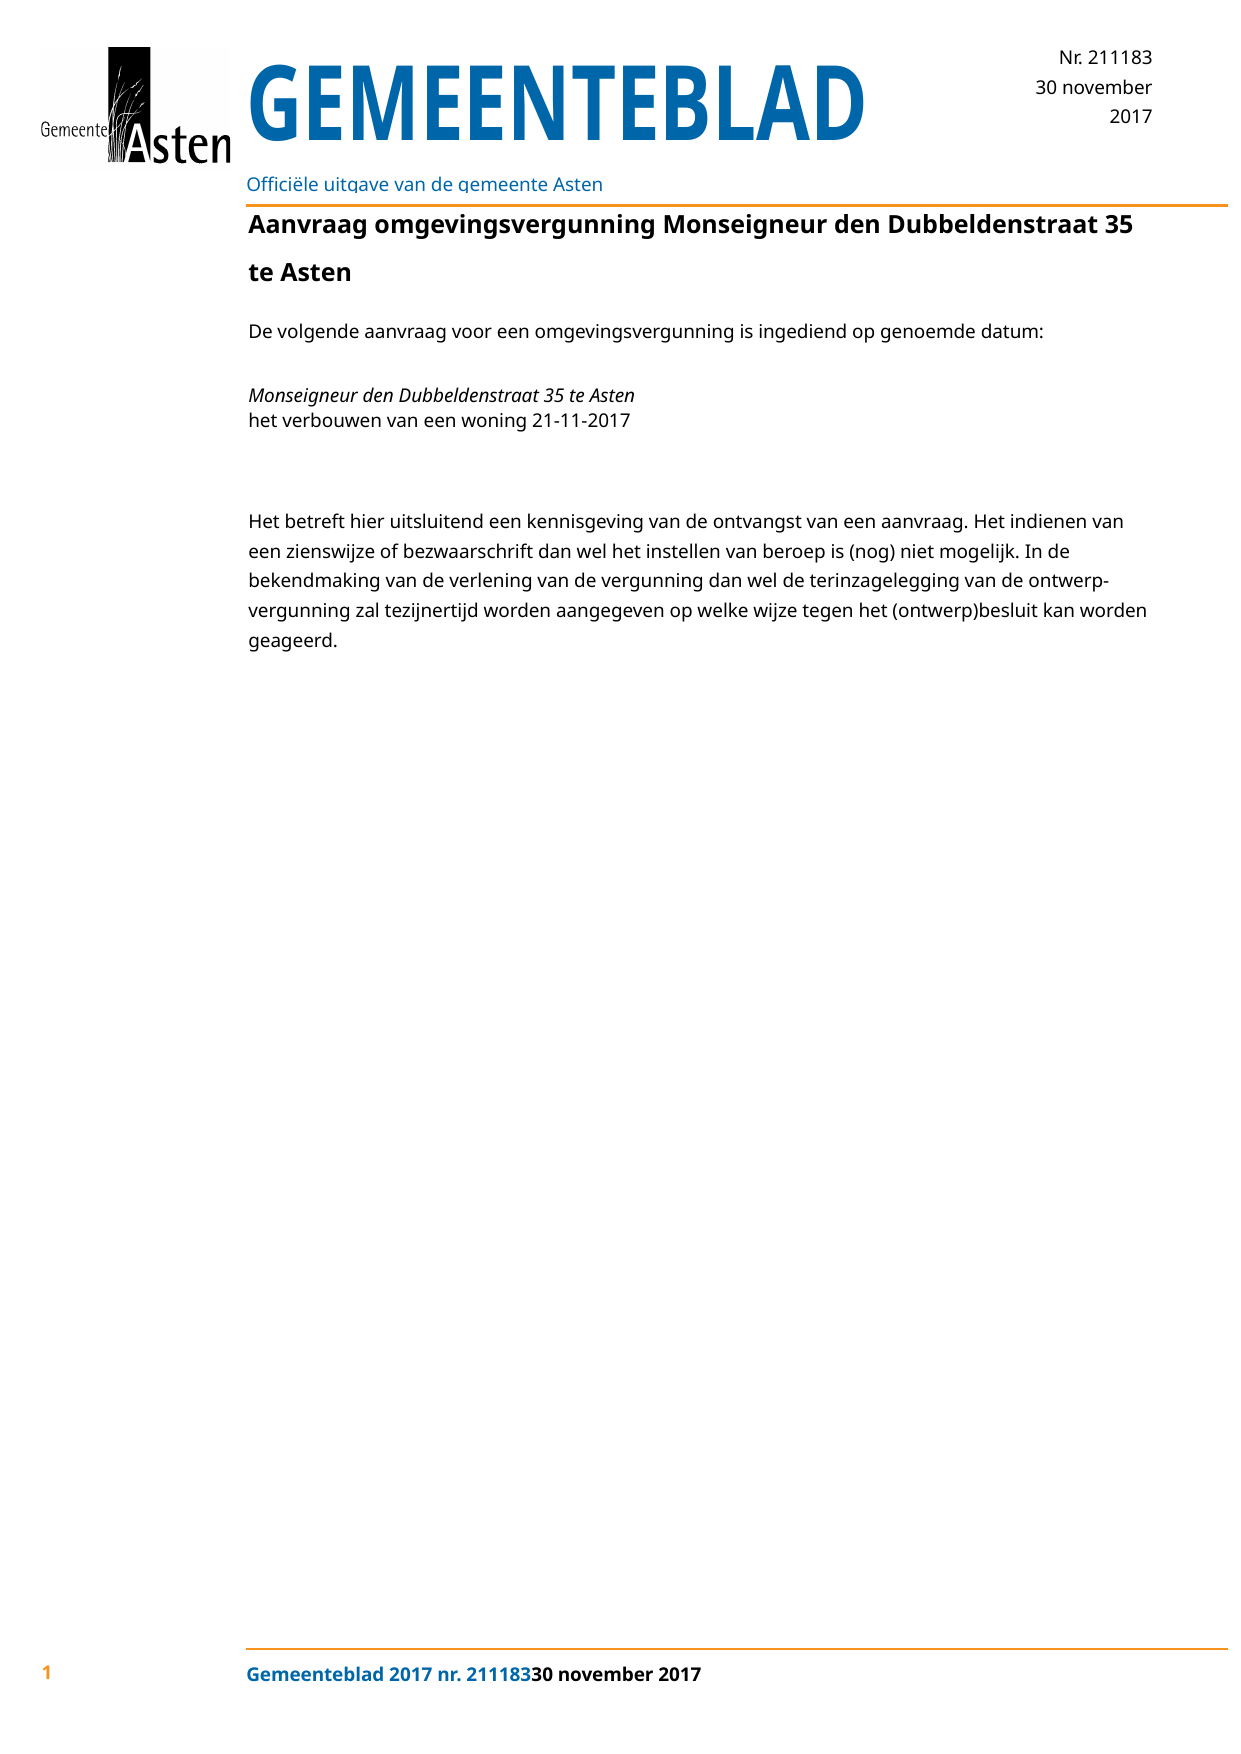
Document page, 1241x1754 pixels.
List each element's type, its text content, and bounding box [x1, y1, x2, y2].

text De volgende aanvraag voor een omgevingsvergunning is ingediend op genoemde datum: [248, 318, 1152, 344]
text het verbouwen van een woning 21-11-2017 [248, 408, 1152, 433]
text Monseigneur den Dubbeldenstraat 35 te Asten [248, 382, 1152, 408]
text Aanvraag omgevingsvergunning Monseigneur den Dubbeldenstraat 35 te Asten [248, 207, 1152, 288]
picture [41, 47, 231, 172]
text Het betreft hier uitsluitend een kennisgeving van de ontvangst van een aanvraag. Het indienen van een zienswijze of bezwaarschrift dan wel het instellen van beroep is (nog) niet mogelijk. In de bekendmaking van de verlening van de vergunning dan wel de terinzagelegging van de ontwerp-vergunning zal tezijnertijd worden aangegeven op welke wijze tegen het (ontwerp)besluit kan worden geageerd. [248, 508, 1152, 652]
